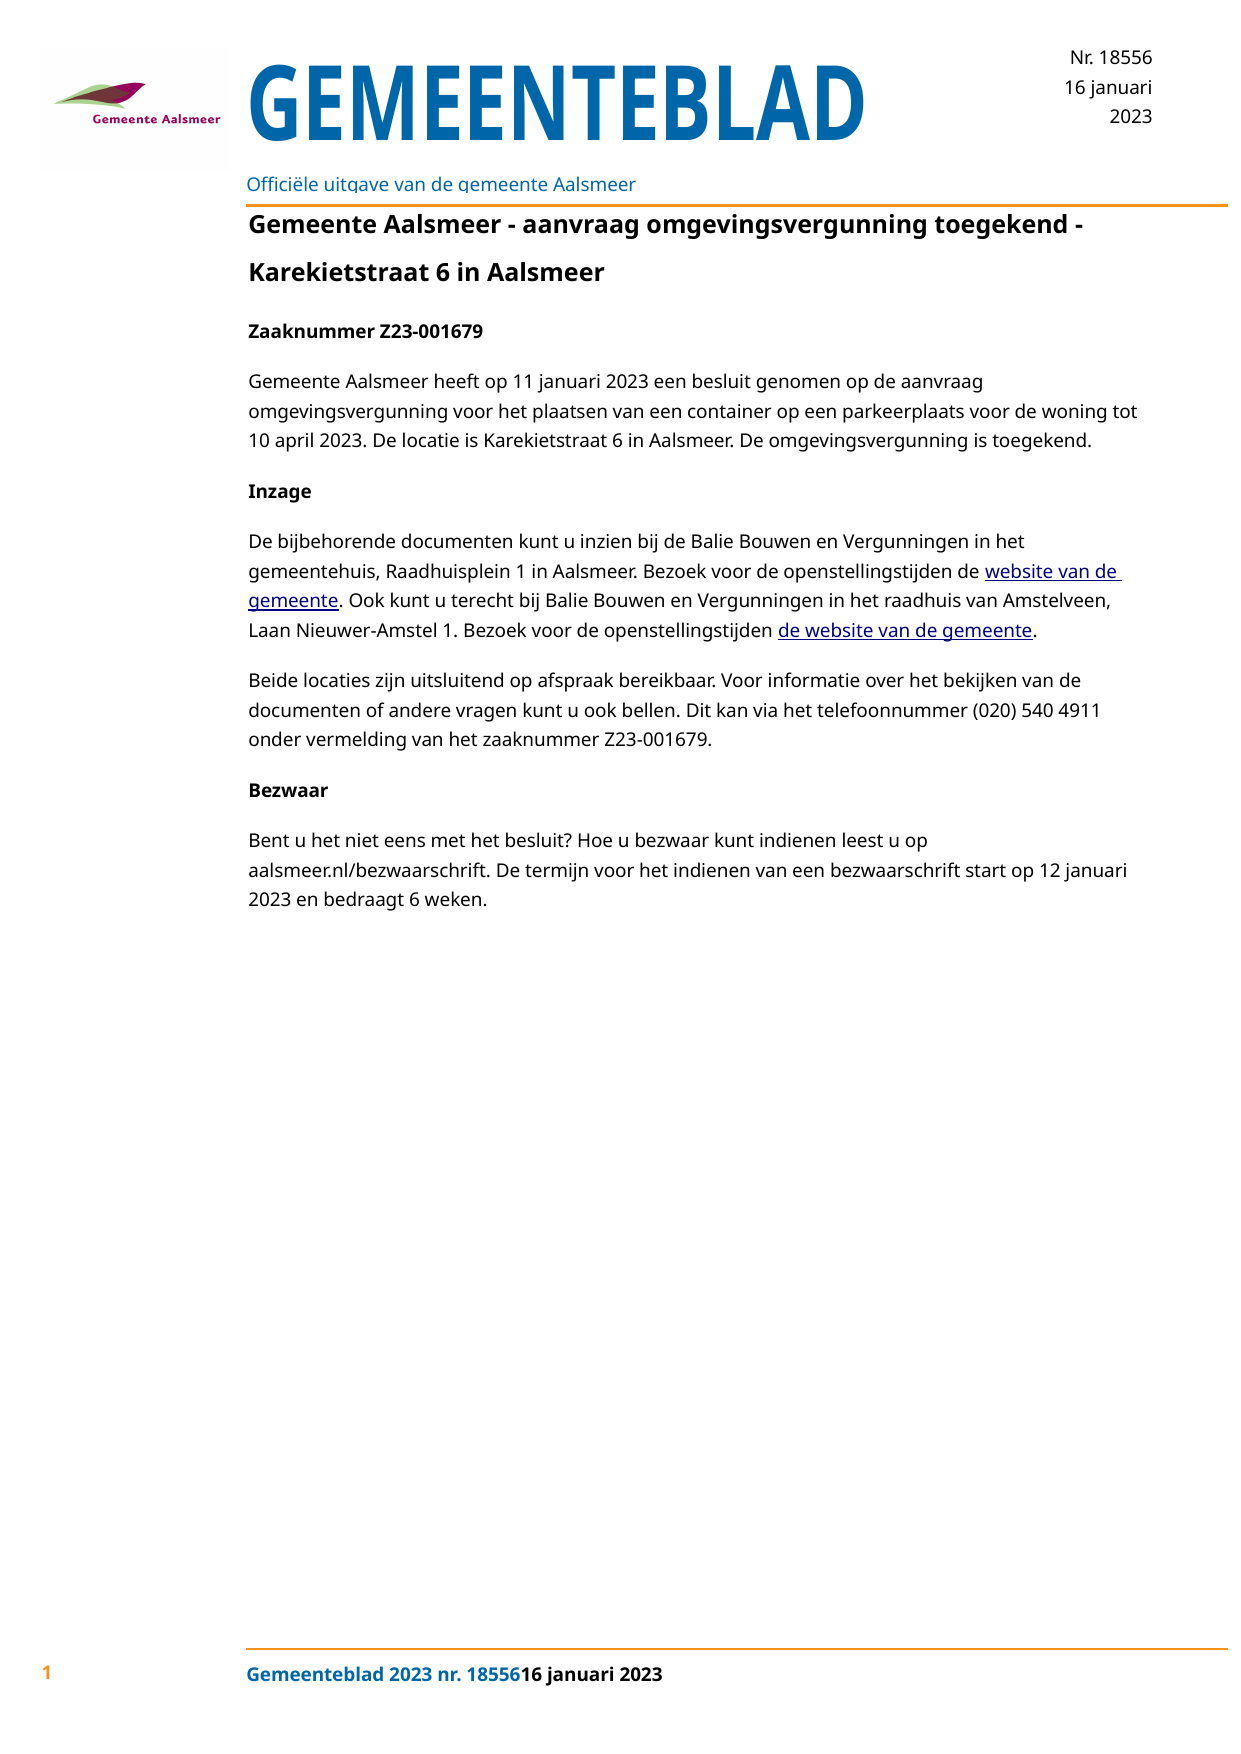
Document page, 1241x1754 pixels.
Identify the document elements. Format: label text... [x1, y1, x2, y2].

text Gemeente Aalsmeer heeft op 11 januari 2023 een besluit genomen op de aanvraag omgevingsvergunning voor het plaatsen van een container op een parkeerplaats voor de woning tot 10 april 2023. De locatie is Karekietstraat 6 in Aalsmeer. De omgevingsvergunning is toegekend. [248, 368, 1152, 453]
text Bezwaar [248, 777, 1152, 803]
text Inzage [248, 478, 1152, 504]
picture [41, 47, 231, 172]
text Bent u het niet eens met het besluit? Hoe u bezwaar kunt indienen leest u op aalsmeer.nl/bezwaarschrift. De termijn voor het indienen van een bezwaarschrift start op 12 januari 2023 en bedraagt 6 weken. [248, 827, 1152, 912]
text De bijbehorende documenten kunt u inzien bij de Balie Bouwen en Vergunningen in het gemeentehuis, Raadhuisplein 1 in Aalsmeer. Bezoek voor de openstellingstijden de website van de gemeente. Ook kunt u terecht bij Balie Bouwen en Vergunningen in het raadhuis van Amstelveen, Laan Nieuwer-Amstel 1. Bezoek voor de openstellingstijden de website van de gemeente. [248, 528, 1152, 643]
text Beide locaties zijn uitsluitend op afspraak bereikbaar. Voor informatie over het bekijken van de documenten of andere vragen kunt u ook bellen. Dit kan via het telefoonnummer (020) 540 4911 onder vermelding van het zaaknummer Z23-001679. [248, 667, 1152, 752]
text Gemeente Aalsmeer - aanvraag omgevingsvergunning toegekend - Karekietstraat 6 in Aalsmeer [248, 207, 1152, 288]
text Zaaknummer Z23-001679 [248, 318, 1152, 344]
